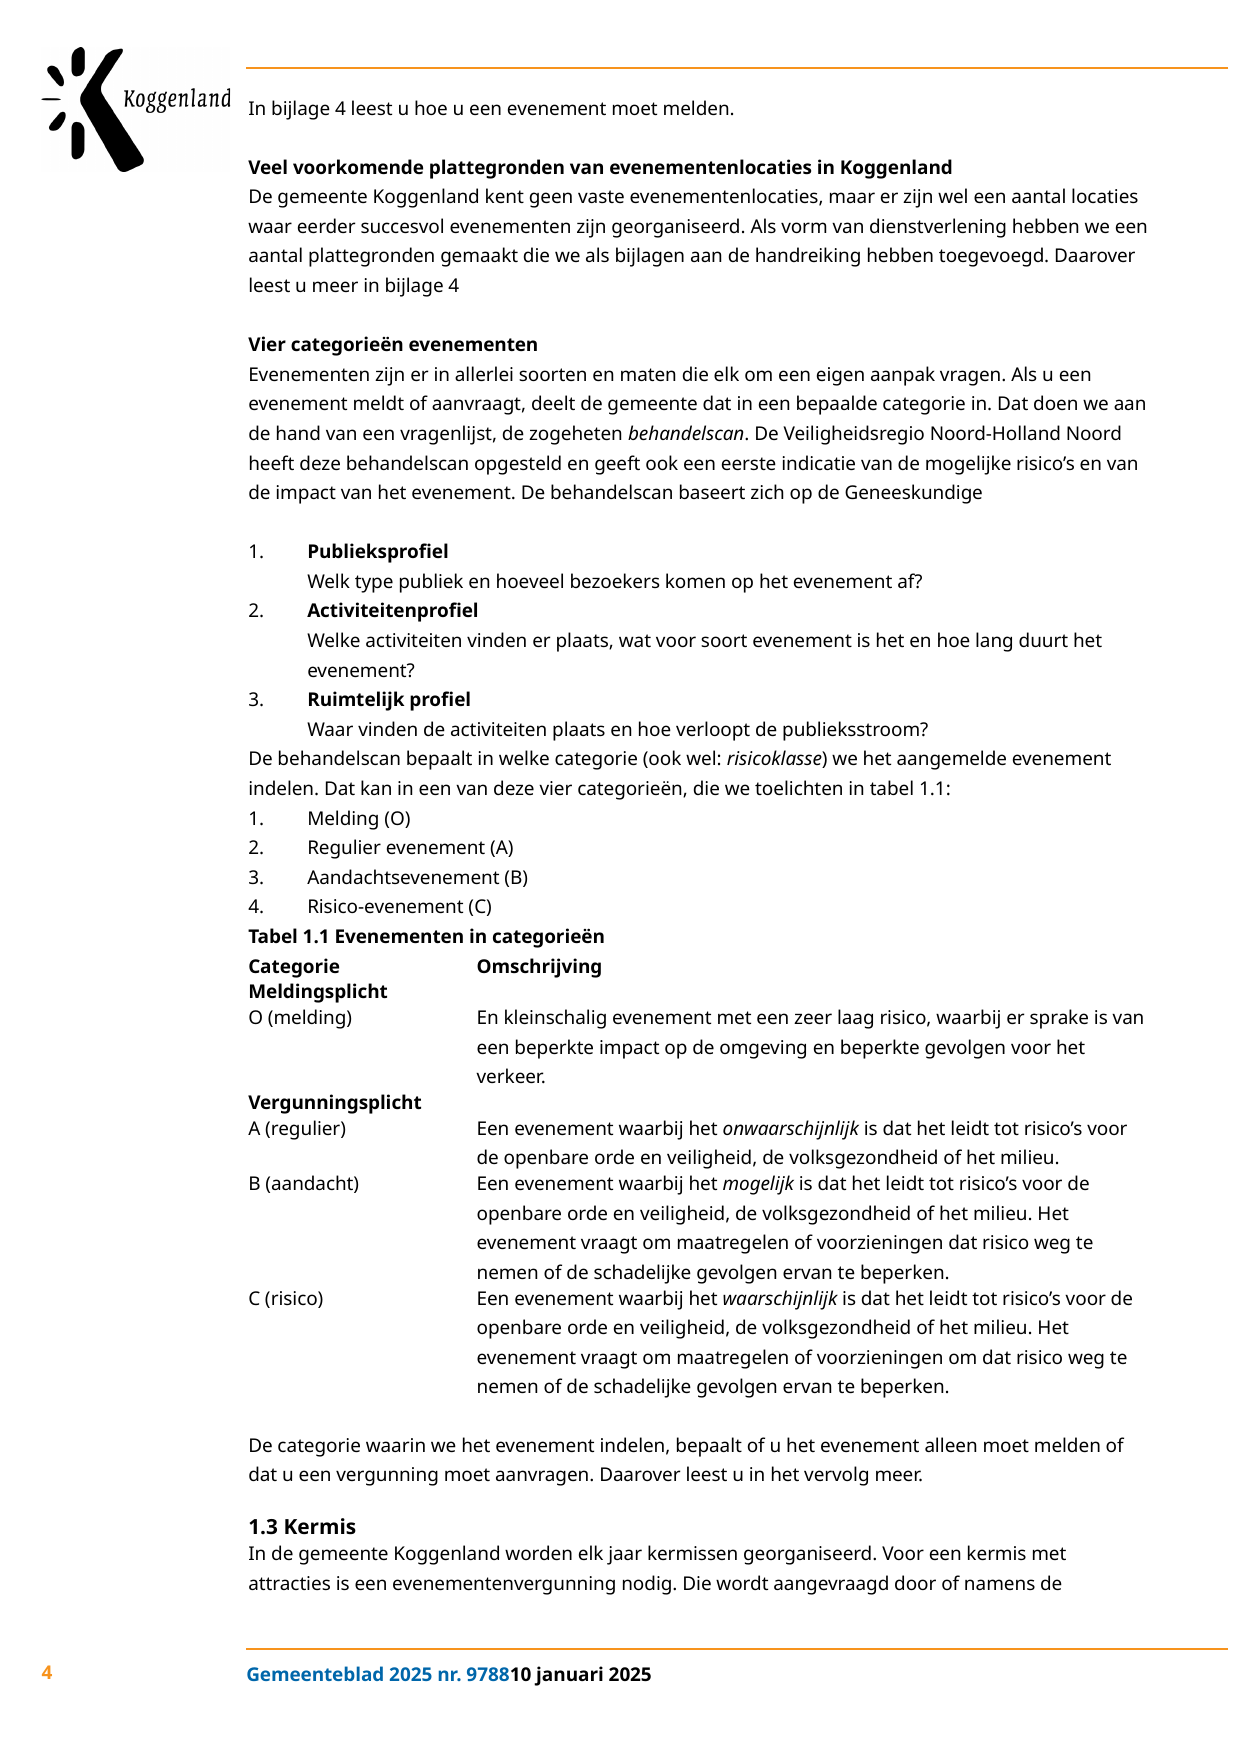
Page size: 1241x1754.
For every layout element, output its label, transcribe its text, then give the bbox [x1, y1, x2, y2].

table_cell [476, 979, 1152, 1004]
table_cell Een evenement waarbij het waarschijnlijk is dat het leidt tot risico’s voor de openbare orde en veiligheid, de volksgezondheid of het milieu. Het evenement vraagt om maatregelen of voorzieningen om dat risico weg te nemen of de schadelijke gevolgen ervan te beperken. [476, 1285, 1152, 1399]
text Tabel 1.1 Evenementen in categorieën [248, 923, 1152, 949]
table_header Omschrijving [476, 953, 1152, 978]
list Aandachtsevenement (B) [248, 864, 1152, 890]
table_cell A (regulier) [248, 1115, 476, 1170]
text De behandelscan bepaalt in welke categorie (ook wel: risicoklasse) we het aangemelde evenement indelen. Dat kan in een van deze vier categorieën, die we toelichten in tabel 1.1: [248, 746, 1152, 801]
list Activiteitenprofiel [248, 598, 1152, 623]
text 1.3 Kermis [248, 1512, 1152, 1540]
list Welk type publiek en hoeveel bezoekers komen op het evenement af? [248, 568, 1152, 594]
table_cell O (melding) [248, 1004, 476, 1089]
table_cell En kleinschalig evenement met een zeer laag risico, waarbij er sprake is van een beperkte impact op de omgeving en beperkte gevolgen voor het verkeer. [476, 1004, 1152, 1089]
text Vier categorieën evenementen [248, 331, 1152, 357]
table_cell [476, 1089, 1152, 1115]
table_cell Een evenement waarbij het mogelijk is dat het leidt tot risico’s voor de openbare orde en veiligheid, de volksgezondheid of het milieu. Het evenement vraagt om maatregelen of voorzieningen dat risico weg te nemen of de schadelijke gevolgen ervan te beperken. [476, 1170, 1152, 1285]
picture [41, 47, 231, 172]
table_header Categorie [248, 953, 476, 978]
list Melding (O) [248, 805, 1152, 831]
list Ruimtelijk profiel [248, 686, 1152, 712]
list Risico-evenement (C) [248, 893, 1152, 919]
text Evenementen zijn er in allerlei soorten en maten die elk om een eigen aanpak vragen. Als u een evenement meldt of aanvraagt, deelt de gemeente dat in een bepaalde categorie in. Dat doen we aan de hand van een vragenlijst, de zogeheten behandelscan. De Veiligheidsregio Noord-Holland Noord heeft deze behandelscan opgesteld en geeft ook een eerste indicatie van de mogelijke risico’s en van de impact van het evenement. De behandelscan baseert zich op de Geneeskundige [248, 361, 1152, 505]
list Publieksprofiel [248, 538, 1152, 564]
table_cell C (risico) [248, 1285, 476, 1399]
list Waar vinden de activiteiten plaats en hoe verloopt de publieksstroom? [248, 716, 1152, 742]
table_cell Meldingsplicht [248, 979, 476, 1004]
table_cell Een evenement waarbij het onwaarschijnlijk is dat het leidt tot risico’s voor de openbare orde en veiligheid, de volksgezondheid of het milieu. [476, 1115, 1152, 1170]
text De categorie waarin we het evenement indelen, bepaalt of u het evenement alleen moet melden of dat u een vergunning moet aanvragen. Daarover leest u in het vervolg meer. [248, 1432, 1152, 1487]
list Welke activiteiten vinden er plaats, wat voor soort evenement is het en hoe lang duurt het evenement? [248, 627, 1152, 683]
list Regulier evenement (A) [248, 834, 1152, 860]
text Veel voorkomende plattegronden van evenementenlocaties in Koggenland [248, 154, 1152, 180]
text In bijlage 4 leest u hoe u een evenement moet melden. [248, 95, 1152, 121]
table_cell B (aandacht) [248, 1170, 476, 1285]
text De gemeente Koggenland kent geen vaste evenementenlocaties, maar er zijn wel een aantal locaties waar eerder succesvol evenementen zijn georganiseerd. Als vorm van dienstverlening hebben we een aantal plattegronden gemaakt die we als bijlagen aan de handreiking hebben toegevoegd. Daarover leest u meer in bijlage 4 [248, 183, 1152, 298]
table_cell Vergunningsplicht [248, 1089, 476, 1115]
text In de gemeente Koggenland worden elk jaar kermissen georganiseerd. Voor een kermis met attracties is een evenementenvergunning nodig. Die wordt aangevraagd door of namens de [248, 1540, 1152, 1596]
